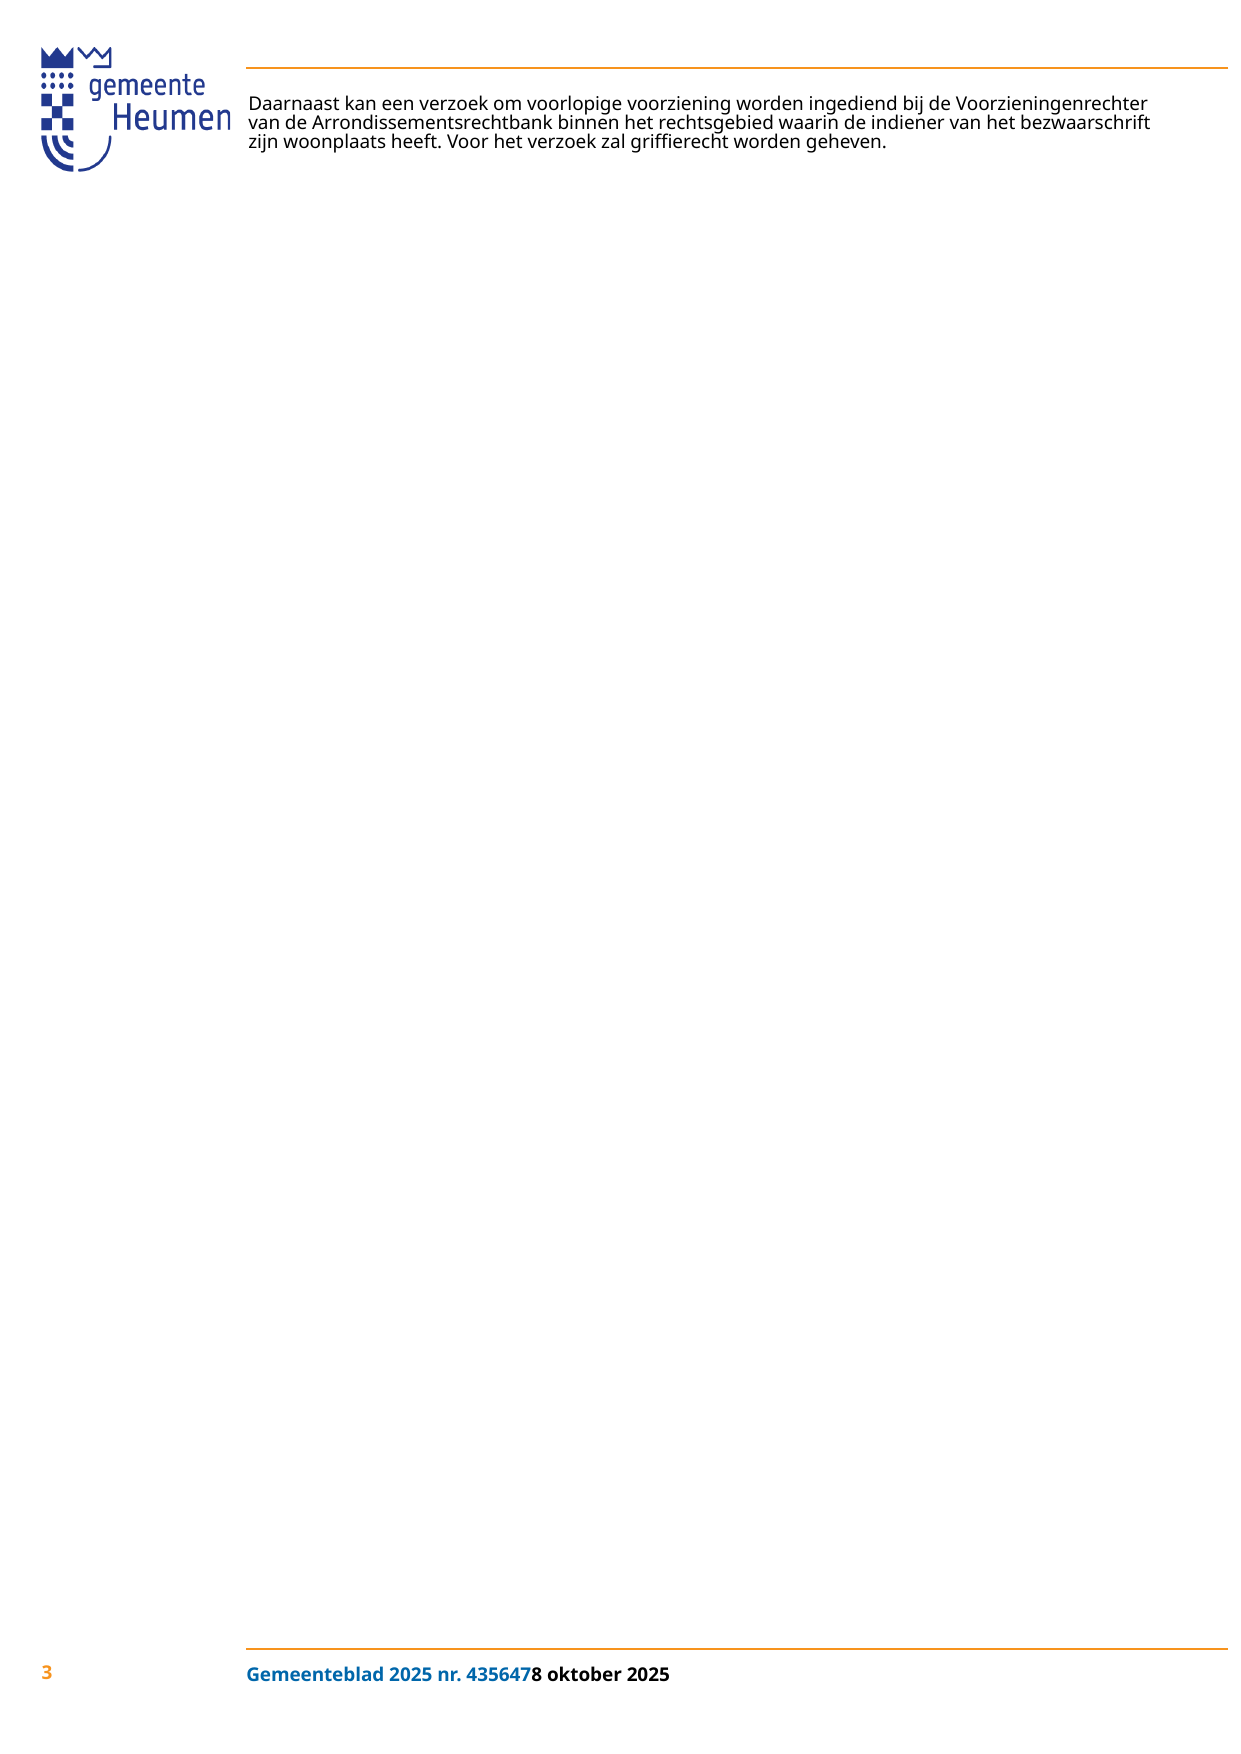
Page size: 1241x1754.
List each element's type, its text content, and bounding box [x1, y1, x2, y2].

text Daarnaast kan een verzoek om voorlopige voorziening worden ingediend bij de Voorzieningenrechter van de Arrondissementsrechtbank binnen het rechtsgebied waarin de indiener van het bezwaarschrift zijn woonplaats heeft. Voor het verzoek zal griffierecht worden geheven. [248, 95, 1152, 153]
picture [41, 47, 231, 172]
